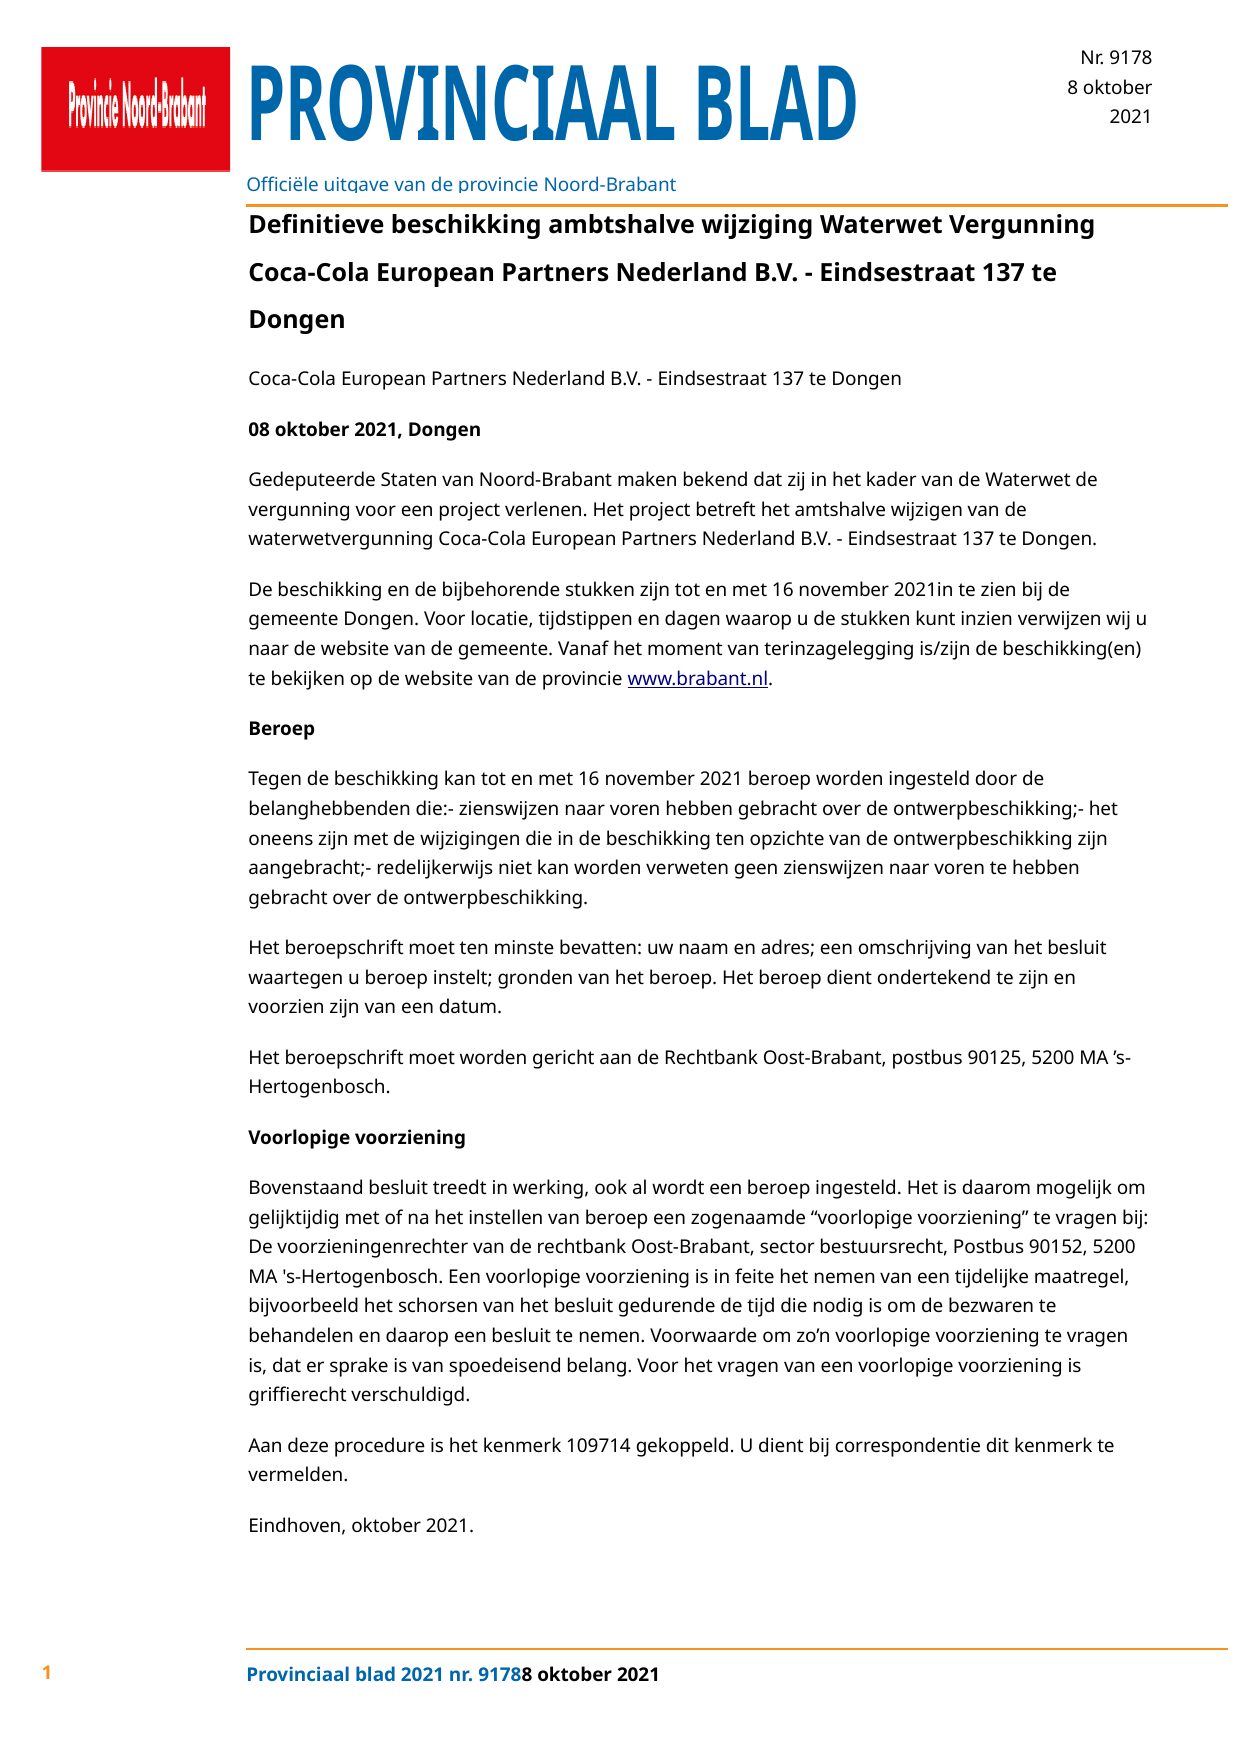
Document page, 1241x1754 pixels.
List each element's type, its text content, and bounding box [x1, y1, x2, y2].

text Voorlopige voorziening [248, 1124, 1152, 1149]
text Gedeputeerde Staten van Noord-Brabant maken bekend dat zij in het kader van de Waterwet de vergunning voor een project verlenen. Het project betreft het amtshalve wijzigen van de waterwetvergunning Coca-Cola European Partners Nederland B.V. - Eindsestraat 137 te Dongen. [248, 466, 1152, 551]
text Het beroepschrift moet worden gericht aan de Rechtbank Oost-Brabant, postbus 90125, 5200 MA ’s-Hertogenbosch. [248, 1044, 1152, 1099]
text Coca-Cola European Partners Nederland B.V. - Eindsestraat 137 te Dongen [248, 366, 1152, 391]
text 08 oktober 2021, Dongen [248, 416, 1152, 442]
text Beroep [248, 715, 1152, 741]
text Definitieve beschikking ambtshalve wijziging Waterwet Vergunning Coca-Cola European Partners Nederland B.V. - Eindsestraat 137 te Dongen [248, 207, 1152, 336]
text Bovenstaand besluit treedt in werking, ook al wordt een beroep ingesteld. Het is daarom mogelijk om gelijktijdig met of na het instellen van beroep een zogenaamde “voorlopige voorziening” te vragen bij: De voorzieningenrechter van de rechtbank Oost-Brabant, sector bestuursrecht, Postbus 90152, 5200 MA 's-Hertogenbosch. Een voorlopige voorziening is in feite het nemen van een tijdelijke maatregel, bijvoorbeeld het schorsen van het besluit gedurende de tijd die nodig is om de bezwaren te behandelen en daarop een besluit te nemen. Voorwaarde om zo’n voorlopige voorziening te vragen is, dat er sprake is van spoedeisend belang. Voor het vragen van een voorlopige voorziening is griffierecht verschuldigd. [248, 1174, 1152, 1407]
text Het beroepschrift moet ten minste bevatten: uw naam en adres; een omschrijving van het besluit waartegen u beroep instelt; gronden van het beroep. Het beroep dient ondertekend te zijn en voorzien zijn van een datum. [248, 934, 1152, 1019]
text Tegen de beschikking kan tot en met 16 november 2021 beroep worden ingesteld door de belanghebbenden die:- zienswijzen naar voren hebben gebracht over de ontwerpbeschikking;- het oneens zijn met de wijzigingen die in de beschikking ten opzichte van de ontwerpbeschikking zijn aangebracht;- redelijkerwijs niet kan worden verweten geen zienswijzen naar voren te hebben gebracht over de ontwerpbeschikking. [248, 766, 1152, 909]
text Aan deze procedure is het kenmerk 109714 gekoppeld. U dient bij correspondentie dit kenmerk te vermelden. [248, 1432, 1152, 1487]
text De beschikking en de bijbehorende stukken zijn tot en met 16 november 2021in te zien bij de gemeente Dongen. Voor locatie, tijdstippen en dagen waarop u de stukken kunt inzien verwijzen wij u naar de website van de gemeente. Vanaf het moment van terinzagelegging is/zijn de beschikking(en) te bekijken op de website van de provincie www.brabant.nl. [248, 576, 1152, 690]
picture [41, 47, 231, 172]
text Eindhoven, oktober 2021. [248, 1512, 1152, 1537]
